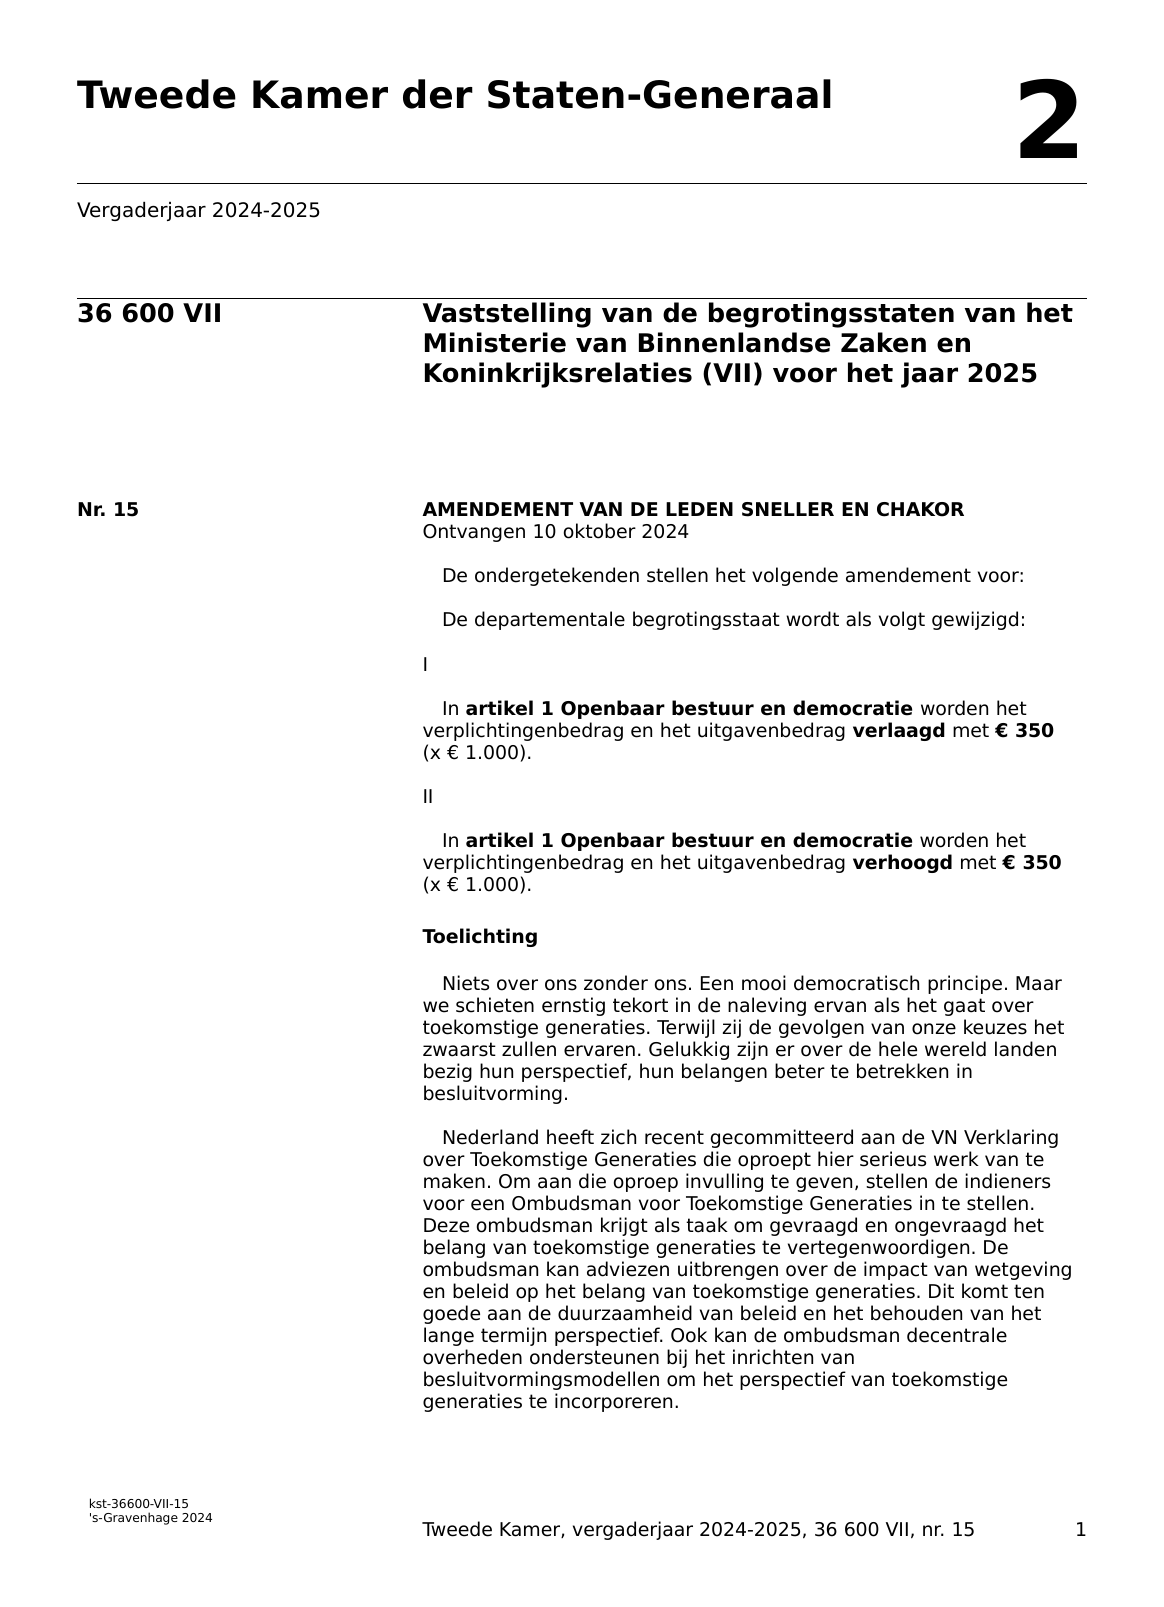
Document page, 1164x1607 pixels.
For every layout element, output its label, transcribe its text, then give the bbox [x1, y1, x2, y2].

text Ontvangen 10 oktober 2024 [422, 521, 1087, 543]
table_cell Vergaderjaar 2024-2025 [77, 184, 1087, 298]
subtitle Toelichting [422, 926, 1087, 948]
table_header Tweede Kamer der Staten-Generaal [77, 59, 886, 183]
text In artikel 1 Openbaar bestuur en democratie worden het verplichtingenbedrag en het uitgavenbedrag verhoogd met € 350 (x € 1.000). [422, 830, 1087, 896]
table_header 2 [886, 59, 1087, 183]
text In artikel 1 Openbaar bestuur en democratie worden het verplichtingenbedrag en het uitgavenbedrag verlaagd met € 350 (x € 1.000). [422, 698, 1087, 764]
subtitle 36 600 VII Vaststelling van de begrotingsstaten van het Ministerie van Binnenlandse Zaken en Koninkrijksrelaties (VII) voor het jaar 2025 [77, 299, 1087, 388]
text II [422, 786, 1087, 808]
text I [422, 653, 1087, 676]
text 's-Gravenhage 2024 [88, 1511, 323, 1525]
text De departementale begrotingsstaat wordt als volgt gewijzigd: [422, 609, 1087, 631]
text Nederland heeft zich recent gecommitteerd aan de VN Verklaring over Toekomstige Generaties die oproept hier serieus werk van te maken. Om aan die oproep invulling te geven, stellen de indieners voor een Ombudsman voor Toekomstige Generaties in te stellen. Deze ombudsman krijgt als taak om gevraagd en ongevraagd het belang van toekomstige generaties te vertegenwoordigen. De ombudsman kan adviezen uitbrengen over de impact van wetgeving en beleid op het belang van toekomstige generaties. Dit komt ten goede aan de duurzaamheid van beleid en het behouden van het lange termijn perspectief. Ook kan de ombudsman decentrale overheden ondersteunen bij het inrichten van besluitvormingsmodellen om het perspectief van toekomstige generaties te incorporeren. [422, 1127, 1087, 1413]
text De ondergetekenden stellen het volgende amendement voor: [422, 565, 1087, 587]
subtitle Nr. 15 AMENDEMENT VAN DE LEDEN SNELLER EN CHAKOR [77, 499, 1087, 521]
text kst-36600-VII-15 [88, 1497, 323, 1511]
text Niets over ons zonder ons. Een mooi democratisch principe. Maar we schieten ernstig tekort in de naleving ervan als het gaat over toekomstige generaties. Terwijl zij de gevolgen van onze keuzes het zwaarst zullen ervaren. Gelukkig zijn er over de hele wereld landen bezig hun perspectief, hun belangen beter te betrekken in besluitvorming. [422, 973, 1087, 1105]
